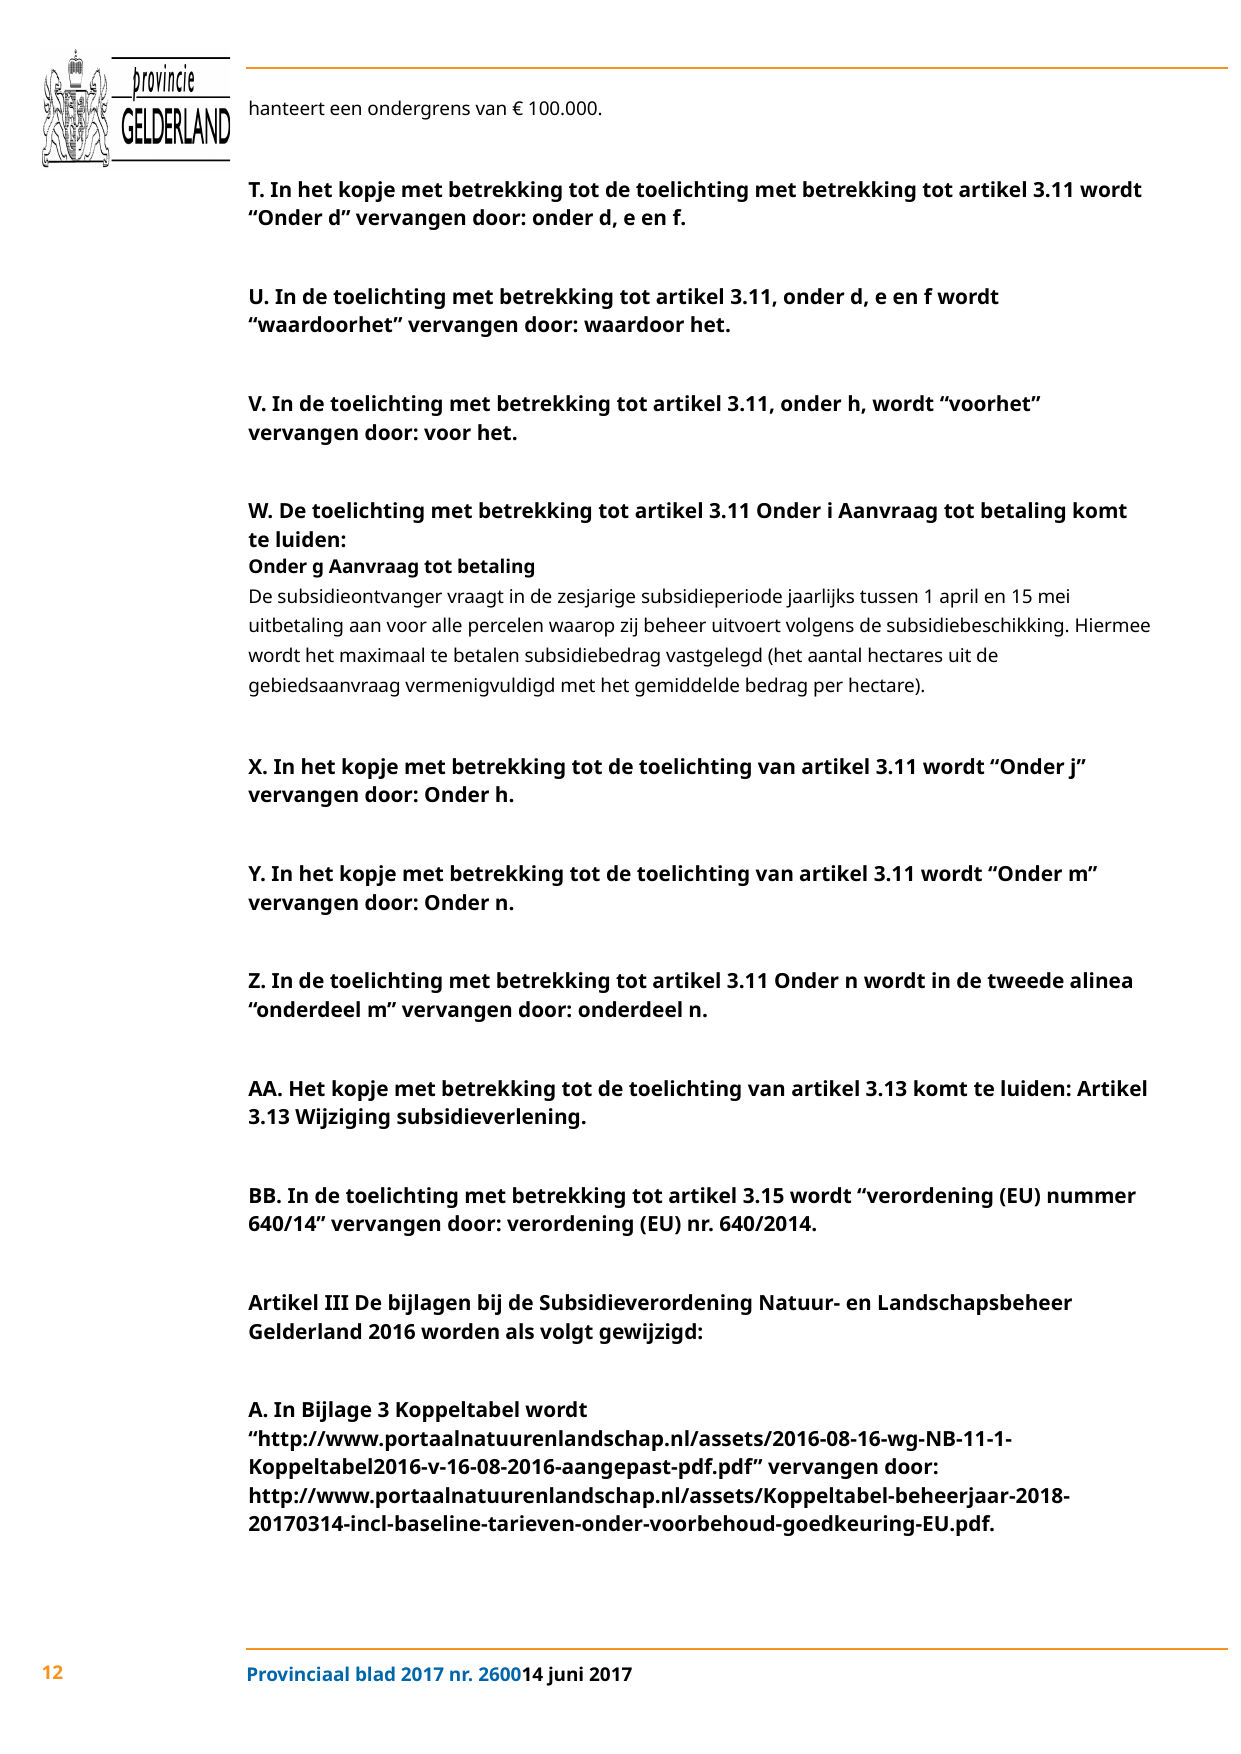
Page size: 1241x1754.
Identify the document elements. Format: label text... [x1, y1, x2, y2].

text hanteert een ondergrens van € 100.000. [248, 95, 1152, 121]
text De subsidieontvanger vraagt in de zesjarige subsidieperiode jaarlijks tussen 1 april en 15 mei uitbetaling aan voor alle percelen waarop zij beheer uitvoert volgens de subsidiebeschikking. Hiermee wordt het maximaal te betalen subsidiebedrag vastgelegd (het aantal hectares uit de gebiedsaanvraag vermenigvuldigd met het gemiddelde bedrag per hectare). [248, 583, 1152, 698]
text T. In het kopje met betrekking tot de toelichting met betrekking tot artikel 3.11 wordt “Onder d” vervangen door: onder d, e en f. [248, 175, 1152, 232]
text BB. In de toelichting met betrekking tot artikel 3.15 wordt “verordening (EU) nummer 640/14” vervangen door: verordening (EU) nr. 640/2014. [248, 1181, 1152, 1238]
picture [41, 47, 231, 172]
text AA. Het kopje met betrekking tot de toelichting van artikel 3.13 komt te luiden: Artikel 3.13 Wijziging subsidieverlening. [248, 1074, 1152, 1131]
text Artikel III De bijlagen bij de Subsidieverordening Natuur- en Landschapsbeheer Gelderland 2016 worden als volgt gewijzigd: [248, 1288, 1152, 1345]
text V. In de toelichting met betrekking tot artikel 3.11, onder h, wordt “voorhet” vervangen door: voor het. [248, 389, 1152, 446]
text U. In de toelichting met betrekking tot artikel 3.11, onder d, e en f wordt “waardoorhet” vervangen door: waardoor het. [248, 282, 1152, 339]
text Z. In de toelichting met betrekking tot artikel 3.11 Onder n wordt in de tweede alinea “onderdeel m” vervangen door: onderdeel n. [248, 966, 1152, 1023]
text A. In Bijlage 3 Koppeltabel wordt “http://www.portaalnatuurenlandschap.nl/assets/2016-08-16-wg-NB-11-1-Koppeltabel2016-v-16-08-2016-aangepast-pdf.pdf” vervangen door: http://www.portaalnatuurenlandschap.nl/assets/Koppeltabel-beheerjaar-2018-20170314-incl-baseline-tarieven-onder-voorbehoud-goedkeuring-EU.pdf. [248, 1396, 1152, 1538]
text W. De toelichting met betrekking tot artikel 3.11 Onder i Aanvraag tot betaling komt te luiden: [248, 497, 1152, 553]
text Onder g Aanvraag tot betaling [248, 553, 1152, 579]
text Y. In het kopje met betrekking tot de toelichting van artikel 3.11 wordt “Onder m” vervangen door: Onder n. [248, 859, 1152, 916]
text X. In het kopje met betrekking tot de toelichting van artikel 3.11 wordt “Onder j” vervangen door: Onder h. [248, 752, 1152, 809]
